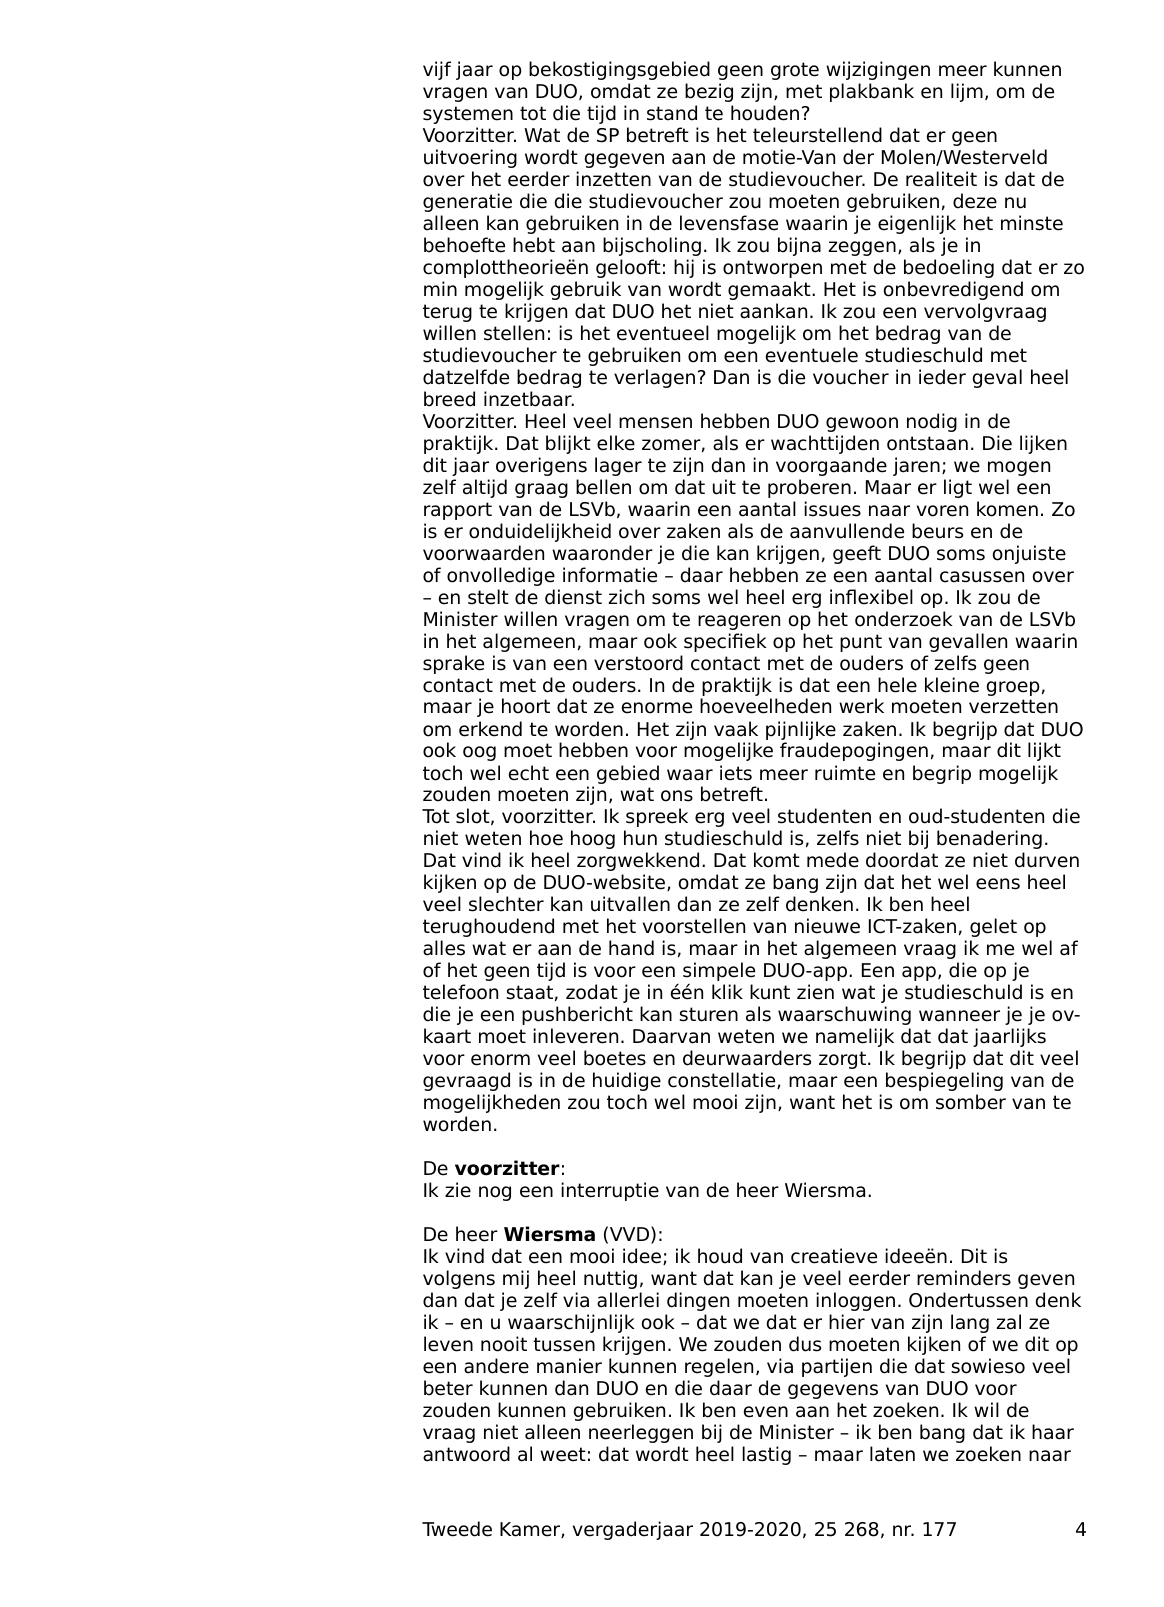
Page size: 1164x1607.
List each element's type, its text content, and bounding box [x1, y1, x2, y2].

text Ik vind dat een mooi idee; ik houd van creatieve ideeën. Dit is volgens mij heel nuttig, want dat kan je veel eerder reminders geven dan dat je zelf via allerlei dingen moeten inloggen. Ondertussen denk ik – en u waarschijnlijk ook – dat we dat er hier van zijn lang zal ze leven nooit tussen krijgen. We zouden dus moeten kijken of we dit op een andere manier kunnen regelen, via partijen die dat sowieso veel beter kunnen dan DUO en die daar de gegevens van DUO voor zouden kunnen gebruiken. Ik ben even aan het zoeken. Ik wil de vraag niet alleen neerleggen bij de Minister – ik ben bang dat ik haar antwoord al weet: dat wordt heel lastig – maar laten we zoeken naar [422, 1246, 1087, 1466]
text De heer Wiersma (VVD): [422, 1224, 1087, 1246]
text Voorzitter. Wat de SP betreft is het teleurstellend dat er geen uitvoering wordt gegeven aan de motie-Van der Molen/Westerveld over het eerder inzetten van de studievoucher. De realiteit is dat de generatie die die studievoucher zou moeten gebruiken, deze nu alleen kan gebruiken in de levensfase waarin je eigenlijk het minste behoefte hebt aan bijscholing. Ik zou bijna zeggen, als je in complottheorieën gelooft: hij is ontworpen met de bedoeling dat er zo min mogelijk gebruik van wordt gemaakt. Het is onbevredigend om terug te krijgen dat DUO het niet aankan. Ik zou een vervolgvraag willen stellen: is het eventueel mogelijk om het bedrag van de studievoucher te gebruiken om een eventuele studieschuld met datzelfde bedrag te verlagen? Dan is die voucher in ieder geval heel breed inzetbaar. [422, 125, 1087, 411]
text Ik zie nog een interruptie van de heer Wiersma. [422, 1180, 1087, 1202]
text Tot slot, voorzitter. Ik spreek erg veel studenten en oud-studenten die niet weten hoe hoog hun studieschuld is, zelfs niet bij benadering. Dat vind ik heel zorgwekkend. Dat komt mede doordat ze niet durven kijken op de DUO-website, omdat ze bang zijn dat het wel eens heel veel slechter kan uitvallen dan ze zelf denken. Ik ben heel terughoudend met het voorstellen van nieuwe ICT-zaken, gelet op alles wat er aan de hand is, maar in het algemeen vraag ik me wel af of het geen tijd is voor een simpele DUO-app. Een app, die op je telefoon staat, zodat je in één klik kunt zien wat je studieschuld is en die je een pushbericht kan sturen als waarschuwing wanneer je je ov-kaart moet inleveren. Daarvan weten we namelijk dat dat jaarlijks voor enorm veel boetes en deurwaarders zorgt. Ik begrijp dat dit veel gevraagd is in de huidige constellatie, maar een bespiegeling van de mogelijkheden zou toch wel mooi zijn, want het is om somber van te worden. [422, 806, 1087, 1136]
text vijf jaar op bekostigingsgebied geen grote wijzigingen meer kunnen vragen van DUO, omdat ze bezig zijn, met plakbank en lijm, om de systemen tot die tijd in stand te houden? [422, 59, 1087, 125]
text Voorzitter. Heel veel mensen hebben DUO gewoon nodig in de praktijk. Dat blijkt elke zomer, als er wachttijden ontstaan. Die lijken dit jaar overigens lager te zijn dan in voorgaande jaren; we mogen zelf altijd graag bellen om dat uit te proberen. Maar er ligt wel een rapport van de LSVb, waarin een aantal issues naar voren komen. Zo is er onduidelijkheid over zaken als de aanvullende beurs en de voorwaarden waaronder je die kan krijgen, geeft DUO soms onjuiste of onvolledige informatie – daar hebben ze een aantal casussen over – en stelt de dienst zich soms wel heel erg inflexibel op. Ik zou de Minister willen vragen om te reageren op het onderzoek van de LSVb in het algemeen, maar ook specifiek op het punt van gevallen waarin sprake is van een verstoord contact met de ouders of zelfs geen contact met de ouders. In de praktijk is dat een hele kleine groep, maar je hoort dat ze enorme hoeveelheden werk moeten verzetten om erkend te worden. Het zijn vaak pijnlijke zaken. Ik begrijp dat DUO ook oog moet hebben voor mogelijke fraudepogingen, maar dit lijkt toch wel echt een gebied waar iets meer ruimte en begrip mogelijk zouden moeten zijn, wat ons betreft. [422, 411, 1087, 806]
text De voorzitter: [422, 1158, 1087, 1180]
